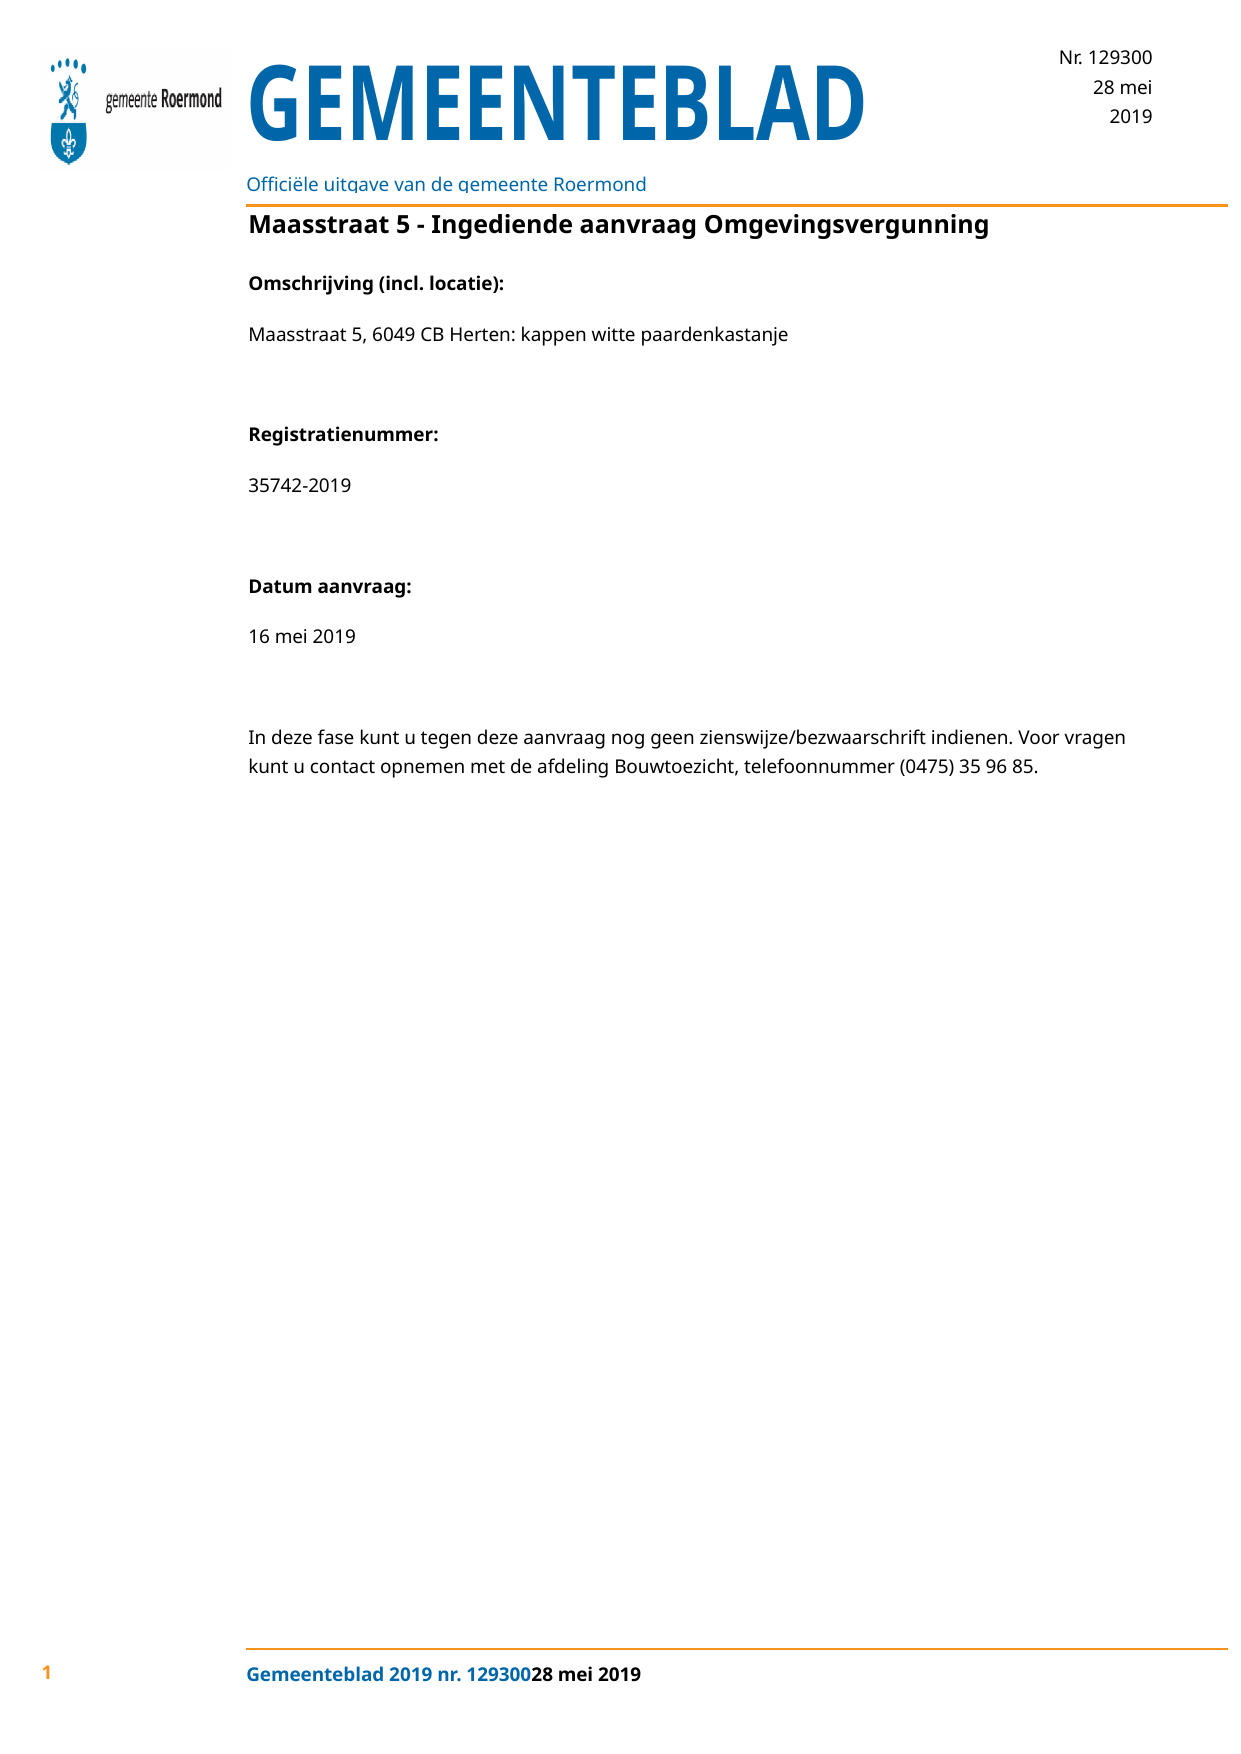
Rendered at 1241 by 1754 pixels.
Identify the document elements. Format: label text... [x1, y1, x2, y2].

text 35742-2019 [248, 472, 1152, 498]
text Datum aanvraag: [248, 573, 1152, 598]
text Maasstraat 5 - Ingediende aanvraag Omgevingsvergunning [248, 207, 1152, 241]
text Omschrijving (incl. locatie): [248, 270, 1152, 296]
text Registratienummer: [248, 422, 1152, 447]
text 16 mei 2019 [248, 623, 1152, 649]
text Maasstraat 5, 6049 CB Herten: kappen witte paardenkastanje [248, 321, 1152, 346]
picture [41, 47, 231, 172]
text In deze fase kunt u tegen deze aanvraag nog geen zienswijze/bezwaarschrift indienen. Voor vragen kunt u contact opnemen met de afdeling Bouwtoezicht, telefoonnummer (0475) 35 96 85. [248, 724, 1152, 779]
